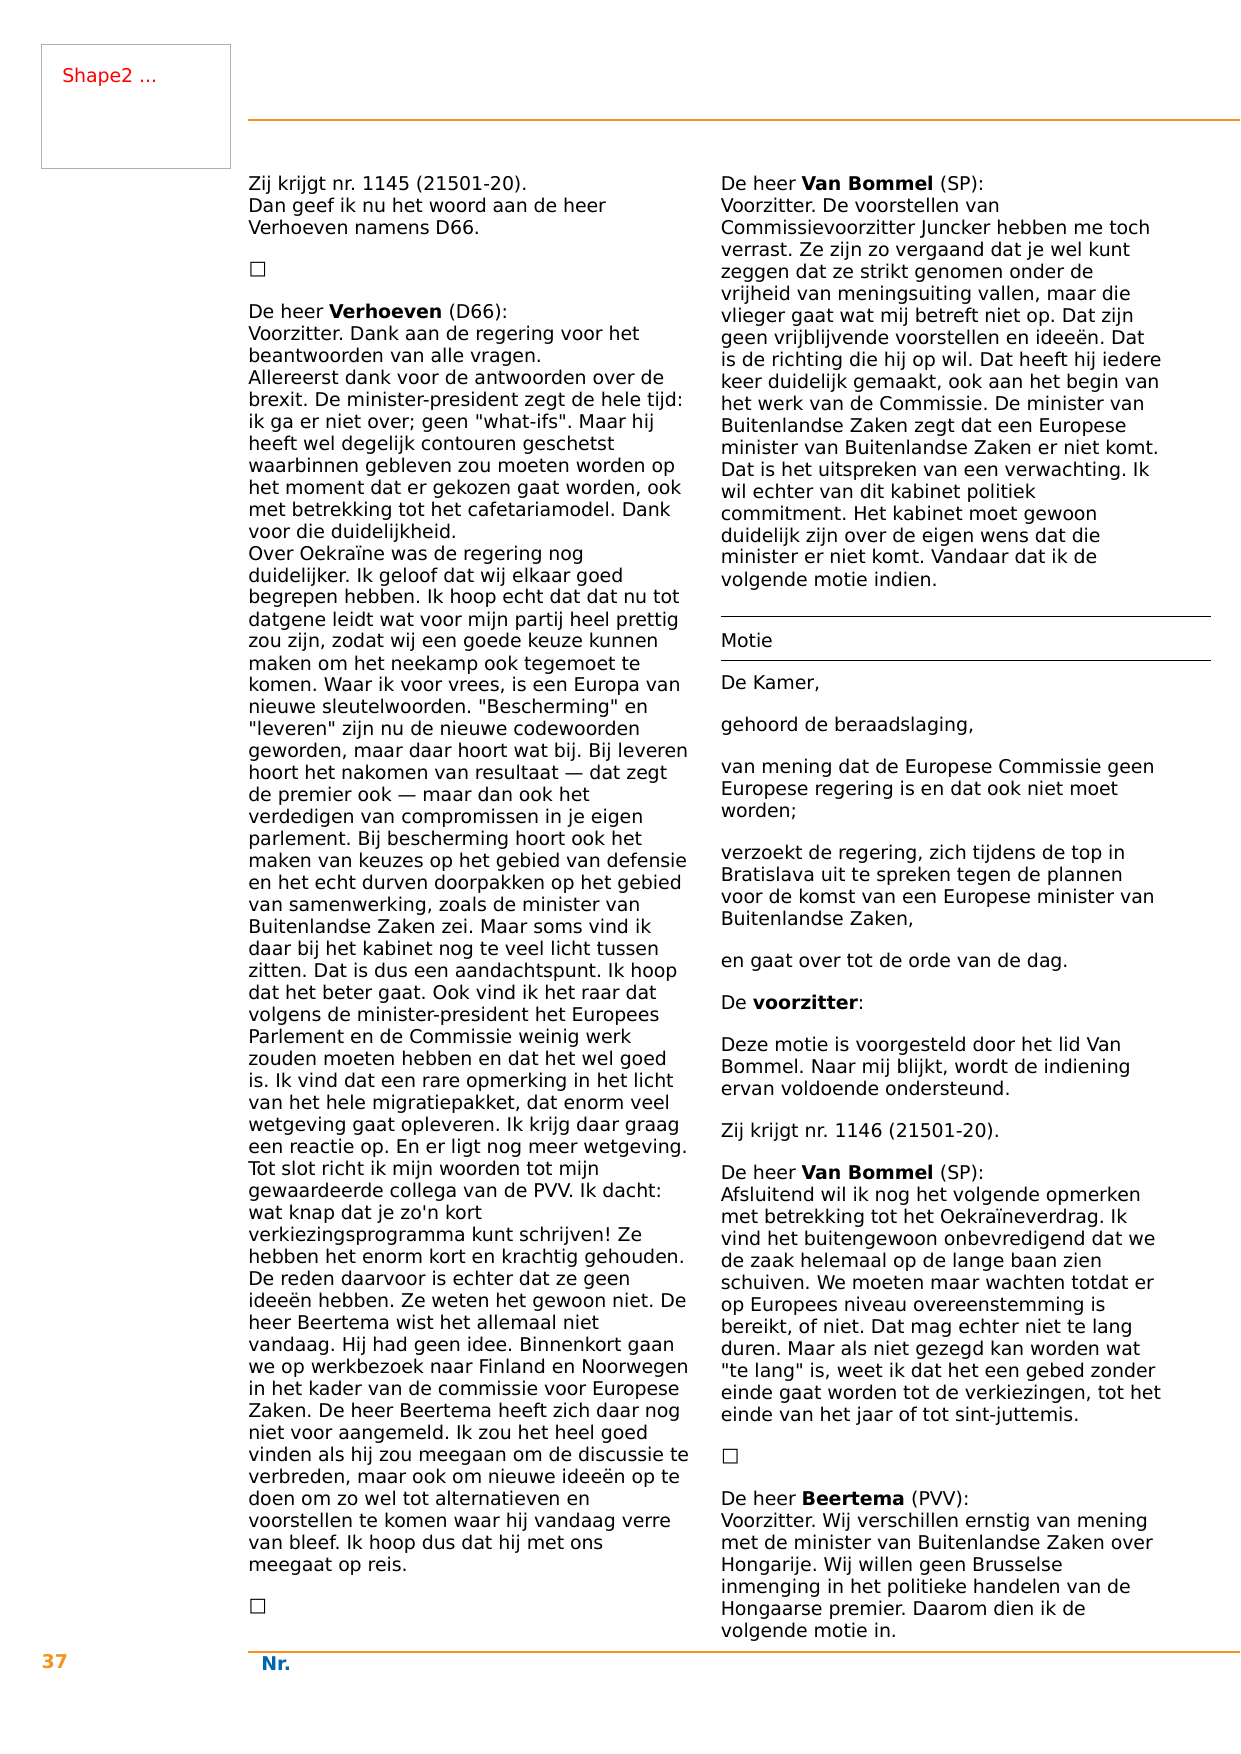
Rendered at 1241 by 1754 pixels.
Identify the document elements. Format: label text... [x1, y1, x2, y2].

text De heer Verhoeven (D66): [248, 301, 691, 323]
text Voorzitter. De voorstellen van Commissievoorzitter Juncker hebben me toch verrast. Ze zijn zo vergaand dat je wel kunt zeggen dat ze strikt genomen onder de vrijheid van meningsuiting vallen, maar die vlieger gaat wat mij betreft niet op. Dat zijn geen vrijblijvende voorstellen en ideeën. Dat is de richting die hij op wil. Dat heeft hij iedere keer duidelijk gemaakt, ook aan het begin van het werk van de Commissie. De minister van Buitenlandse Zaken zegt dat een Europese minister van Buitenlandse Zaken er niet komt. Dat is het uitspreken van een verwachting. Ik wil echter van dit kabinet politiek commitment. Het kabinet moet gewoon duidelijk zijn over de eigen wens dat die minister er niet komt. Vandaar dat ik de volgende motie indien. [721, 195, 1163, 590]
text ⬜ [248, 259, 691, 281]
text van mening dat de Europese Commissie geen Europese regering is en dat ook niet moet worden; [721, 756, 1163, 822]
text en gaat over tot de orde van de dag. [721, 950, 1163, 972]
text ⬜ [248, 1596, 691, 1617]
text De voorzitter: [721, 992, 1163, 1014]
text Voorzitter. Dank aan de regering voor het beantwoorden van alle vragen. [248, 323, 691, 367]
text De heer Van Bommel (SP): [721, 1162, 1163, 1184]
text Over Oekraïne was de regering nog duidelijker. Ik geloof dat wij elkaar goed begrepen hebben. Ik hoop echt dat dat nu tot datgene leidt wat voor mijn partij heel prettig zou zijn, zodat wij een goede keuze kunnen maken om het neekamp ook tegemoet te komen. Waar ik voor vrees, is een Europa van nieuwe sleutelwoorden. "Bescherming" en "leveren" zijn nu de nieuwe codewoorden geworden, maar daar hoort wat bij. Bij leveren hoort het nakomen van resultaat — dat zegt de premier ook — maar dan ook het verdedigen van compromissen in je eigen parlement. Bij bescherming hoort ook het maken van keuzes op het gebied van defensie en het echt durven doorpakken op het gebied van samenwerking, zoals de minister van Buitenlandse Zaken zei. Maar soms vind ik daar bij het kabinet nog te veel licht tussen zitten. Dat is dus een aandachtspunt. Ik hoop dat het beter gaat. Ook vind ik het raar dat volgens de minister-president het Europees Parlement en de Commissie weinig werk zouden moeten hebben en dat het wel goed is. Ik vind dat een rare opmerking in het licht van het hele migratiepakket, dat enorm veel wetgeving gaat opleveren. Ik krijg daar graag een reactie op. En er ligt nog meer wetgeving. [248, 542, 691, 1158]
text Dan geef ik nu het woord aan de heer Verhoeven namens D66. [248, 195, 691, 239]
text Zij krijgt nr. 1145 (21501-20). [248, 173, 691, 195]
text Zij krijgt nr. 1146 (21501-20). [721, 1120, 1163, 1142]
text Allereerst dank voor de antwoorden over de brexit. De minister-president zegt de hele tijd: ik ga er niet over; geen "what-ifs". Maar hij heeft wel degelijk contouren geschetst waarbinnen gebleven zou moeten worden op het moment dat er gekozen gaat worden, ook met betrekking tot het cafetariamodel. Dank voor die duidelijkheid. [248, 367, 691, 542]
text De Kamer, [721, 672, 1163, 694]
text verzoekt de regering, zich tijdens de top in Bratislava uit te spreken tegen de plannen voor de komst van een Europese minister van Buitenlandse Zaken, [721, 842, 1163, 930]
text Deze motie is voorgesteld door het lid Van Bommel. Naar mij blijkt, wordt de indiening ervan voldoende ondersteund. [721, 1034, 1163, 1100]
text Tot slot richt ik mijn woorden tot mijn gewaardeerde collega van de PVV. Ik dacht: wat knap dat je zo'n kort verkiezingsprogramma kunt schrijven! Ze hebben het enorm kort en krachtig gehouden. De reden daarvoor is echter dat ze geen ideeën hebben. Ze weten het gewoon niet. De heer Beertema wist het allemaal niet vandaag. Hij had geen idee. Binnenkort gaan we op werkbezoek naar Finland en Noorwegen in het kader van de commissie voor Europese Zaken. De heer Beertema heeft zich daar nog niet voor aangemeld. Ik zou het heel goed vinden als hij zou meegaan om de discussie te verbreden, maar ook om nieuwe ideeën op te doen om zo wel tot alternatieven en voorstellen te komen waar hij vandaag verre van bleef. Ik hoop dus dat hij met ons meegaat op reis. [248, 1158, 691, 1576]
text Voorzitter. Wij verschillen ernstig van mening met de minister van Buitenlandse Zaken over Hongarije. Wij willen geen Brusselse inmenging in het politieke handelen van de Hongaarse premier. Daarom dien ik de volgende motie in. [721, 1510, 1163, 1642]
text Motie [721, 630, 1163, 652]
text De heer Beertema (PVV): [721, 1488, 1163, 1510]
text ⬜ [721, 1446, 1163, 1468]
text Afsluitend wil ik nog het volgende opmerken met betrekking tot het Oekraïneverdrag. Ik vind het buitengewoon onbevredigend dat we de zaak helemaal op de lange baan zien schuiven. We moeten maar wachten totdat er op Europees niveau overeenstemming is bereikt, of niet. Dat mag echter niet te lang duren. Maar als niet gezegd kan worden wat "te lang" is, weet ik dat het een gebed zonder einde gaat worden tot de verkiezingen, tot het einde van het jaar of tot sint-juttemis. [721, 1184, 1163, 1426]
text gehoord de beraadslaging, [721, 714, 1163, 736]
text De heer Van Bommel (SP): [721, 173, 1163, 195]
